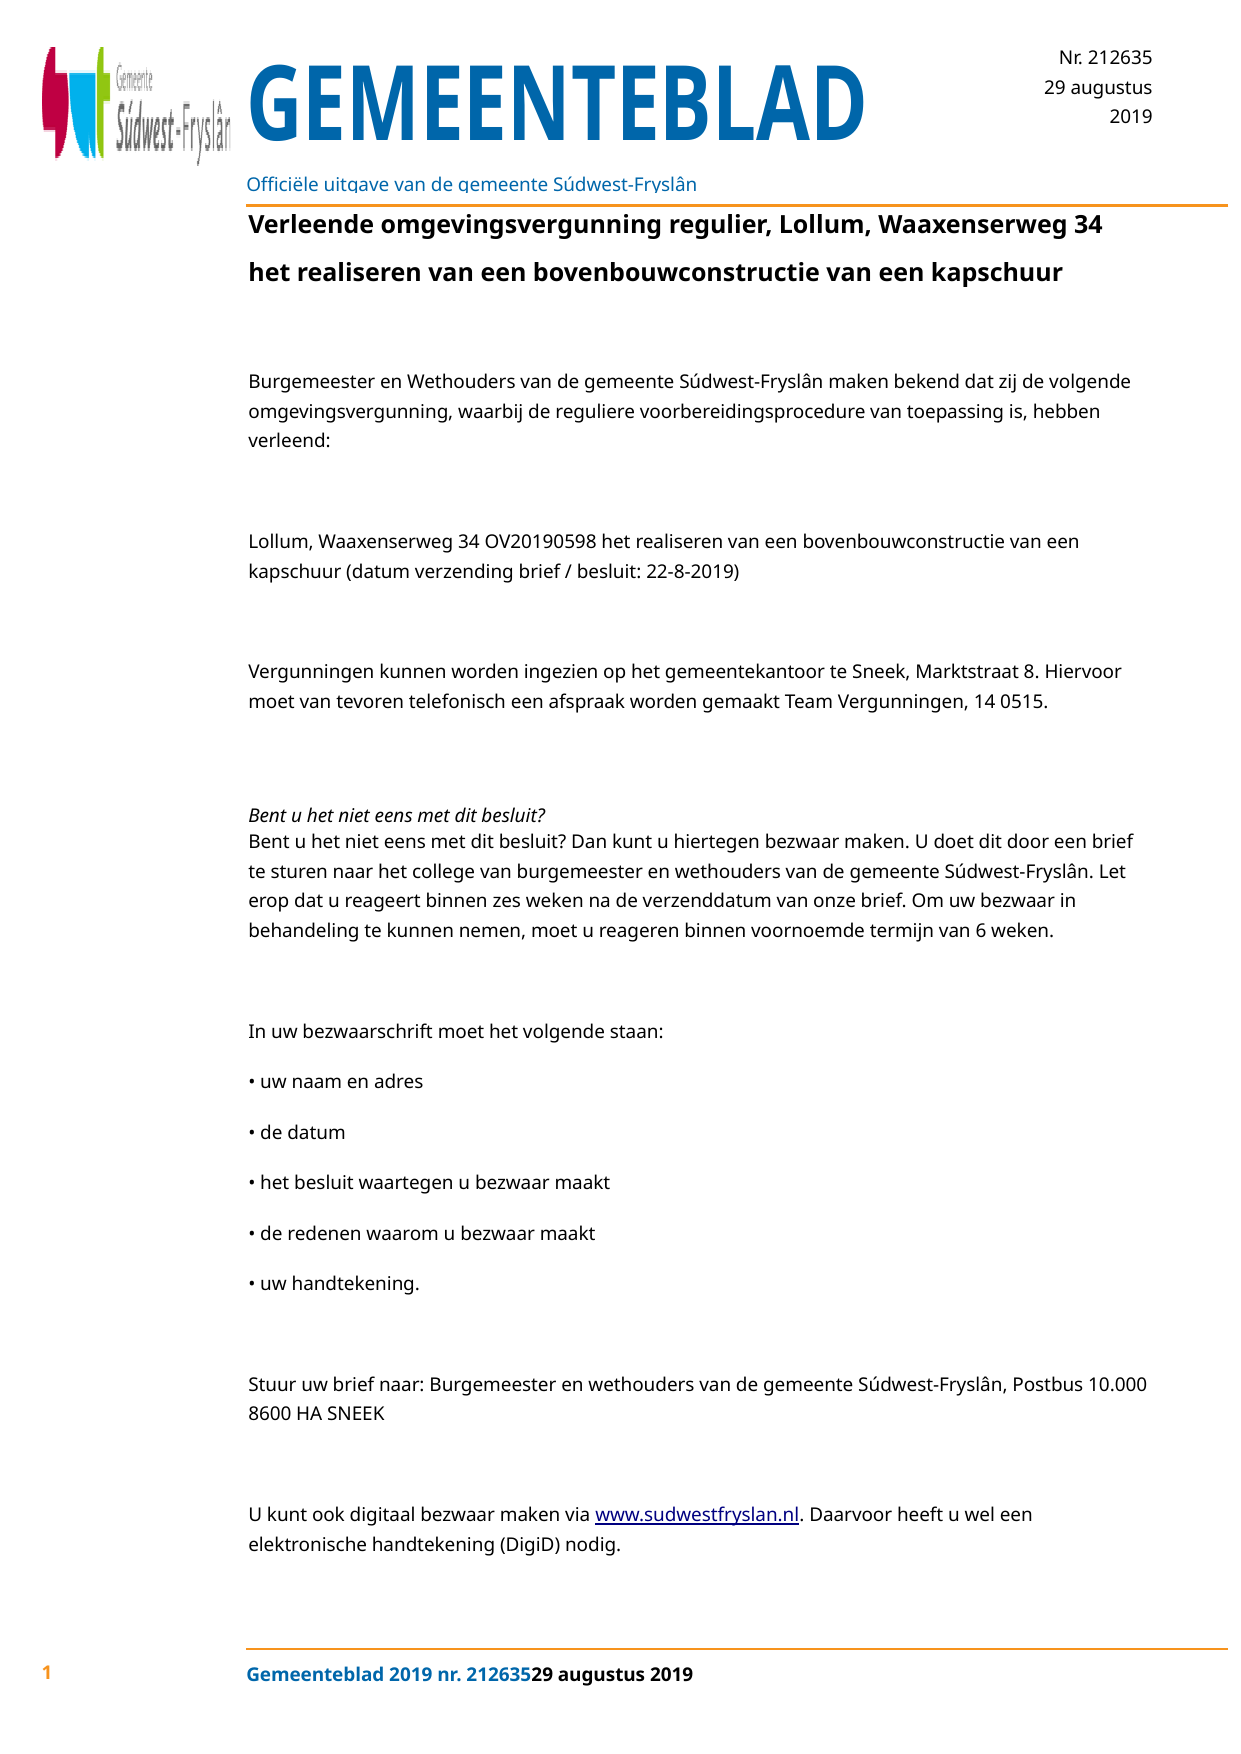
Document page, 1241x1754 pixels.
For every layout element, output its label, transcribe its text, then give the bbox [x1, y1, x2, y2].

picture [41, 47, 231, 172]
text • uw handtekening. [248, 1270, 1152, 1296]
text In uw bezwaarschrift moet het volgende staan: [248, 1018, 1152, 1044]
text • uw naam en adres [248, 1068, 1152, 1094]
text Vergunningen kunnen worden ingezien op het gemeentekantoor te Sneek, Marktstraat 8. Hiervoor moet van tevoren telefonisch een afspraak worden gemaakt Team Vergunningen, 14 0515. [248, 659, 1152, 714]
text • de datum [248, 1119, 1152, 1144]
text Bent u het niet eens met dit besluit? Dan kunt u hiertegen bezwaar maken. U doet dit door een brief te sturen naar het college van burgemeester en wethouders van de gemeente Súdwest-Fryslân. Let erop dat u reageert binnen zes weken na de verzenddatum van onze brief. Om uw bezwaar in behandeling te kunnen nemen, moet u reageren binnen voornoemde termijn van 6 weken. [248, 828, 1152, 943]
text Stuur uw brief naar: Burgemeester en wethouders van de gemeente Súdwest-Fryslân, Postbus 10.000 8600 HA SNEEK [248, 1371, 1152, 1426]
text Verleende omgevingsvergunning regulier, Lollum, Waaxenserweg 34 het realiseren van een bovenbouwconstructie van een kapschuur [248, 207, 1152, 288]
text Lollum, Waaxenserweg 34 OV20190598 het realiseren van een bovenbouwconstructie van een kapschuur (datum verzending brief / besluit: 22-8-2019) [248, 528, 1152, 584]
text Burgemeester en Wethouders van de gemeente Súdwest-Fryslân maken bekend dat zij de volgende omgevingsvergunning, waarbij de reguliere voorbereidingsprocedure van toepassing is, hebben verleend: [248, 368, 1152, 453]
text • het besluit waartegen u bezwaar maakt [248, 1169, 1152, 1195]
text U kunt ook digitaal bezwaar maken via www.sudwestfryslan.nl. Daarvoor heeft u wel een elektronische handtekening (DigiD) nodig. [248, 1501, 1152, 1557]
text • de redenen waarom u bezwaar maakt [248, 1220, 1152, 1245]
text Bent u het niet eens met dit besluit? [248, 803, 1152, 828]
